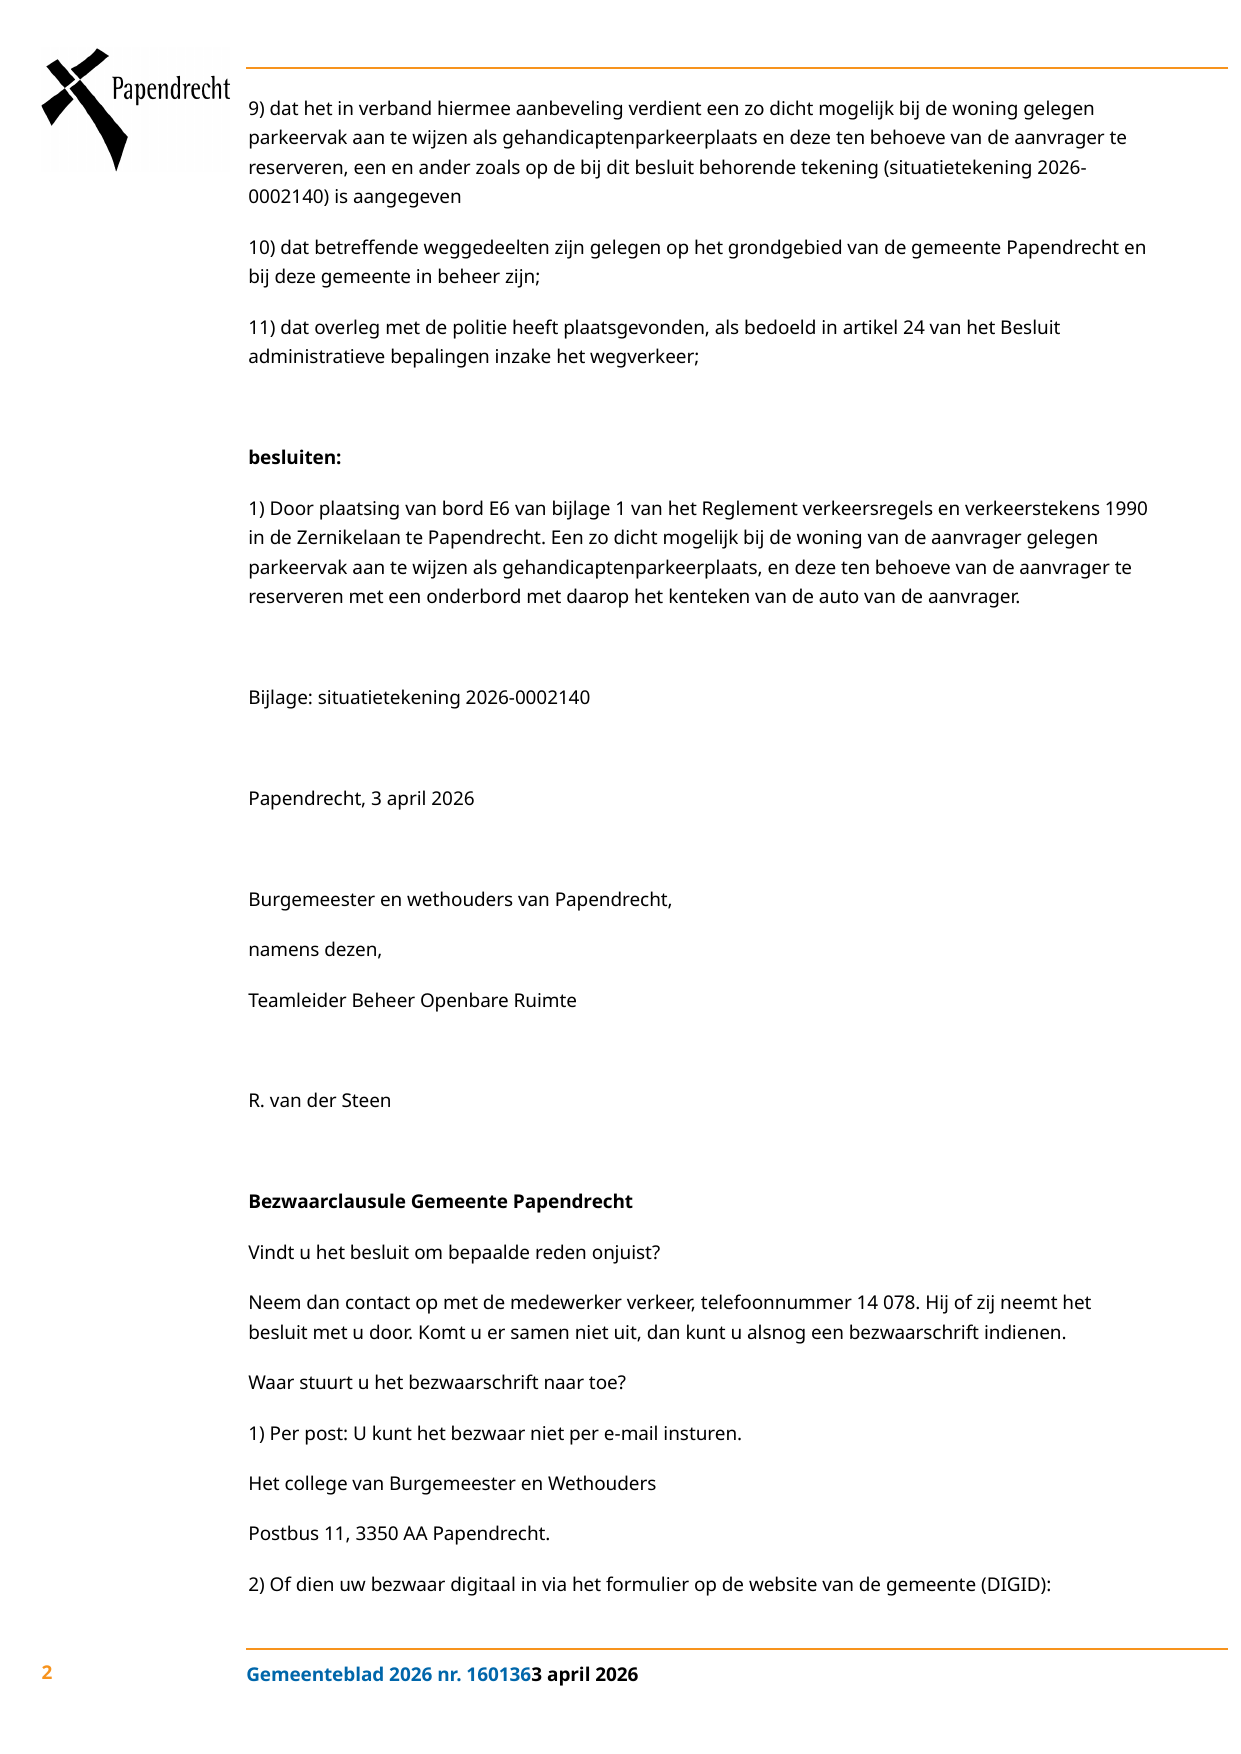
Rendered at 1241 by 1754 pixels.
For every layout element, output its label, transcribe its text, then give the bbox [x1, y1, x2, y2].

text Burgemeester en wethouders van Papendrecht, [248, 886, 1152, 912]
text Bezwaarclausule Gemeente Papendrecht [248, 1188, 1152, 1214]
text 1) Per post: U kunt het bezwaar niet per e-mail insturen. [248, 1420, 1152, 1446]
text Papendrecht, 3 april 2026 [248, 785, 1152, 811]
text 2) Of dien uw bezwaar digitaal in via het formulier op de website van de gemeente (DIGID): [248, 1571, 1152, 1597]
text Vindt u het besluit om bepaalde reden onjuist? [248, 1239, 1152, 1265]
text Bijlage: situatietekening 2026-0002140 [248, 684, 1152, 710]
text Neem dan contact op met de medewerker verkeer, telefoonnummer 14 078. Hij of zij neemt het besluit met u door. Komt u er samen niet uit, dan kunt u alsnog een bezwaarschrift indienen. [248, 1289, 1152, 1345]
text Postbus 11, 3350 AA Papendrecht. [248, 1521, 1152, 1546]
text 11) dat overleg met de politie heeft plaatsgevonden, als bedoeld in artikel 24 van het Besluit administratieve bepalingen inzake het wegverkeer; [248, 314, 1152, 369]
text 10) dat betreffende weggedeelten zijn gelegen op het grondgebied van de gemeente Papendrecht en bij deze gemeente in beheer zijn; [248, 234, 1152, 289]
text Waar stuurt u het bezwaarschrift naar toe? [248, 1369, 1152, 1395]
text Teamleider Beheer Openbare Ruimte [248, 987, 1152, 1013]
text besluiten: [248, 444, 1152, 470]
picture [41, 47, 231, 172]
text R. van der Steen [248, 1088, 1152, 1113]
text Het college van Burgemeester en Wethouders [248, 1470, 1152, 1496]
text namens dezen, [248, 936, 1152, 962]
text 1) Door plaatsing van bord E6 van bijlage 1 van het Reglement verkeersregels en verkeerstekens 1990 in de Zernikelaan te Papendrecht. Een zo dicht mogelijk bij de woning van de aanvrager gelegen parkeervak aan te wijzen als gehandicaptenparkeerplaats, en deze ten behoeve van de aanvrager te reserveren met een onderbord met daarop het kenteken van de auto van de aanvrager. [248, 495, 1152, 609]
text 9) dat het in verband hiermee aanbeveling verdient een zo dicht mogelijk bij de woning gelegen parkeervak aan te wijzen als gehandicaptenparkeerplaats en deze ten behoeve van de aanvrager te reserveren, een en ander zoals op de bij dit besluit behorende tekening (situatietekening 2026-0002140) is aangegeven [248, 95, 1152, 209]
